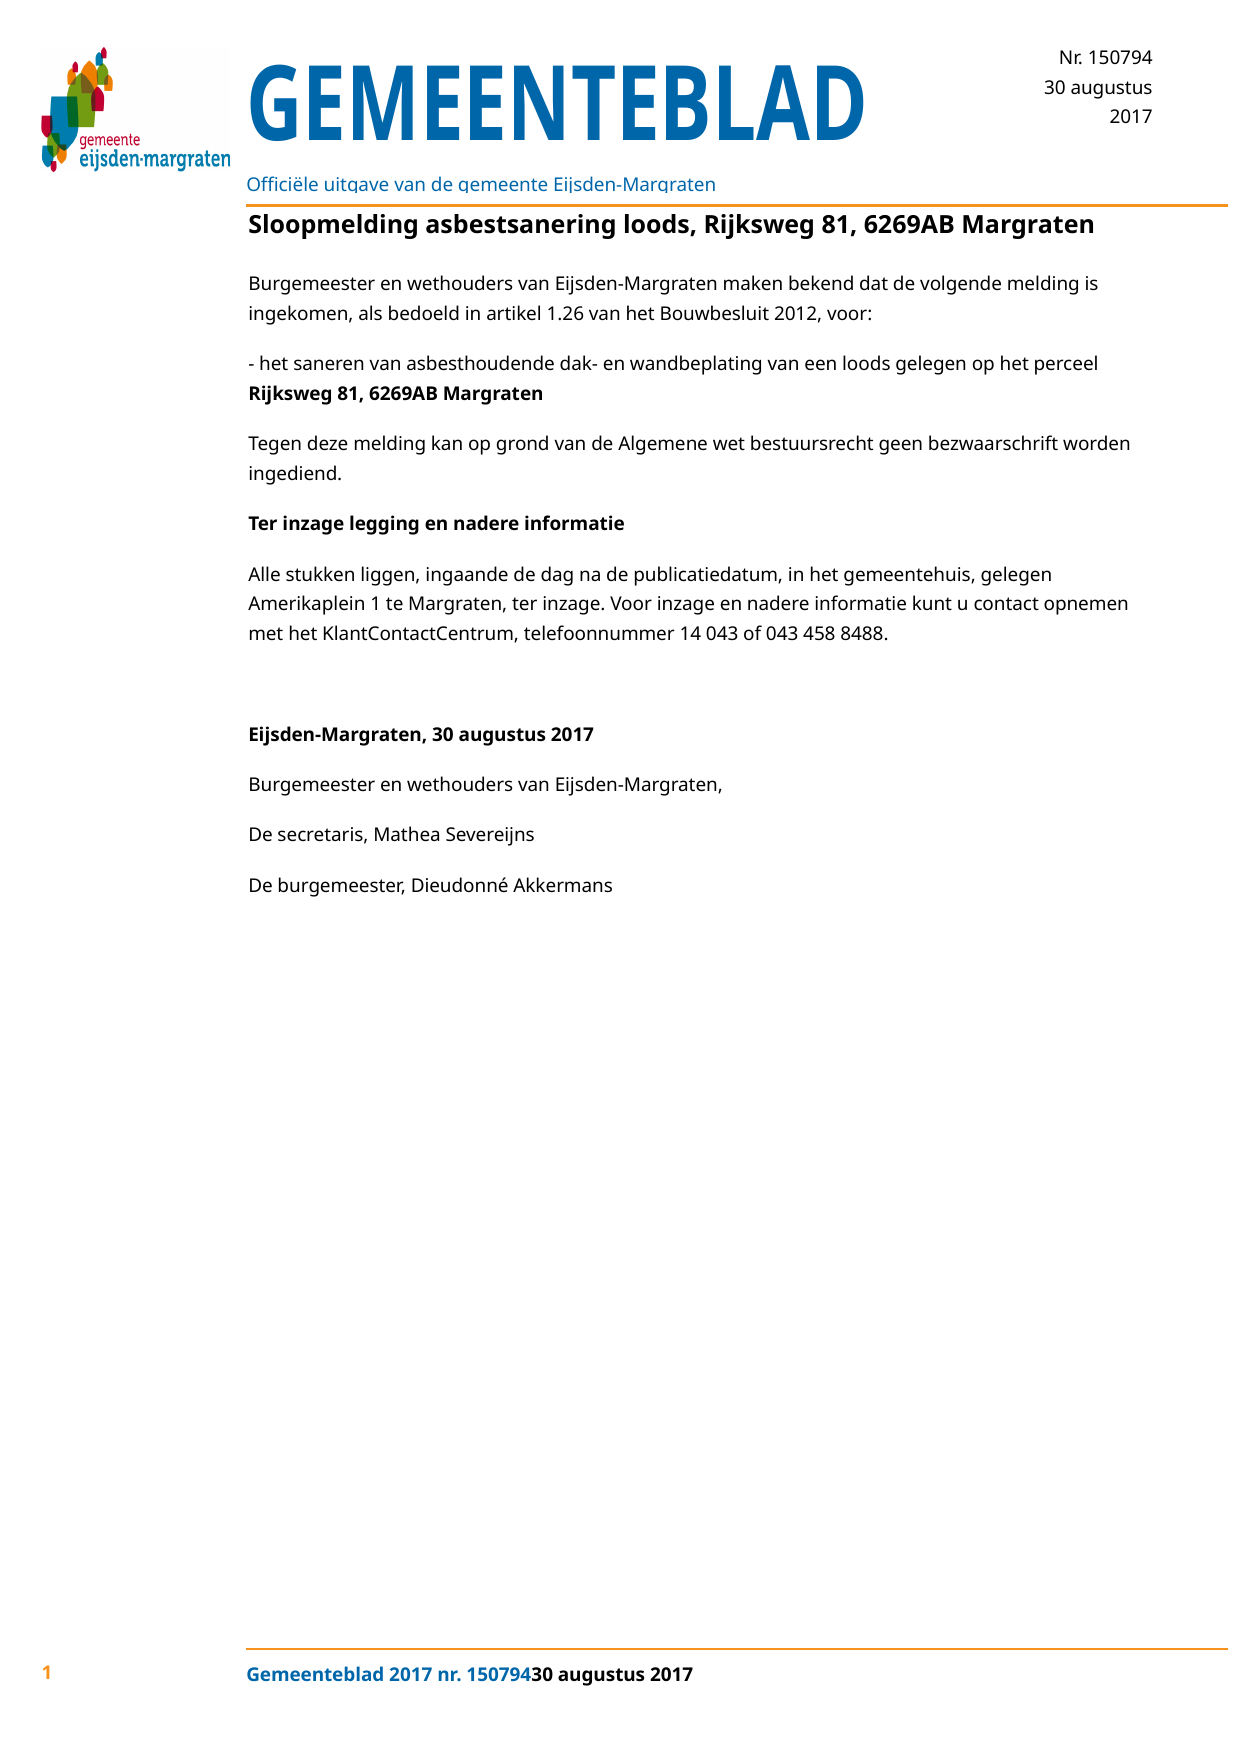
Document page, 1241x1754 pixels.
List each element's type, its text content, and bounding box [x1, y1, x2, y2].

text De secretaris, Mathea Severeijns [248, 822, 1152, 847]
text Ter inzage legging en nadere informatie [248, 510, 1152, 536]
picture [41, 47, 231, 172]
text Tegen deze melding kan op grond van de Algemene wet bestuursrecht geen bezwaarschrift worden ingediend. [248, 430, 1152, 486]
text Burgemeester en wethouders van Eijsden-Margraten maken bekend dat de volgende melding is ingekomen, als bedoeld in artikel 1.26 van het Bouwbesluit 2012, voor: [248, 270, 1152, 326]
text Eijsden-Margraten, 30 augustus 2017 [248, 721, 1152, 746]
text De burgemeester, Dieudonné Akkermans [248, 872, 1152, 898]
text - het saneren van asbesthoudende dak- en wandbeplating van een loods gelegen op het perceel Rijksweg 81, 6269AB Margraten [248, 350, 1152, 406]
text Burgemeester en wethouders van Eijsden-Margraten, [248, 771, 1152, 797]
text Alle stukken liggen, ingaande de dag na de publicatiedatum, in het gemeentehuis, gelegen Amerikaplein 1 te Margraten, ter inzage. Voor inzage en nadere informatie kunt u contact opnemen met het KlantContactCentrum, telefoonnummer 14 043 of 043 458 8488. [248, 561, 1152, 646]
text Sloopmelding asbestsanering loods, Rijksweg 81, 6269AB Margraten [248, 207, 1152, 241]
